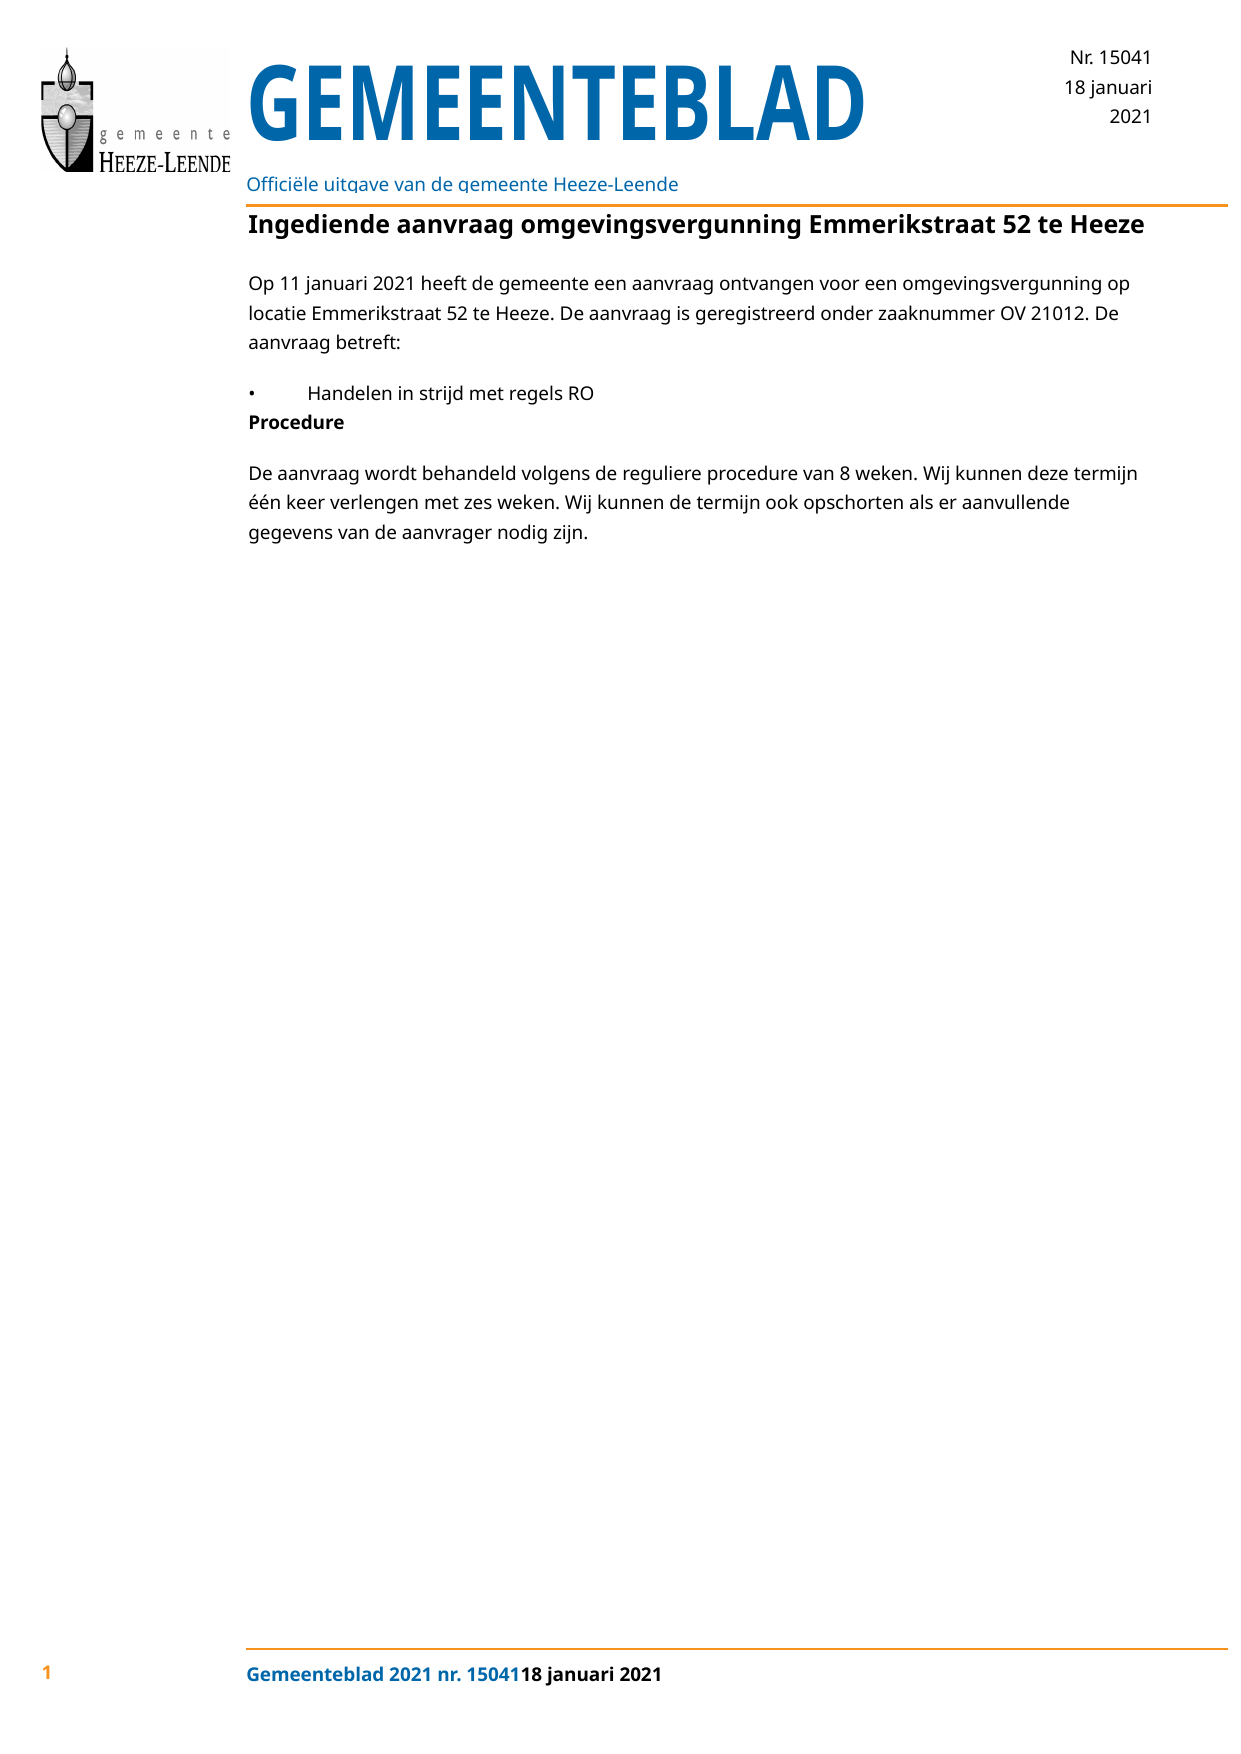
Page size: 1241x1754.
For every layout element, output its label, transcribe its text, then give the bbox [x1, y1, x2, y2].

text De aanvraag wordt behandeld volgens de reguliere procedure van 8 weken. Wij kunnen deze termijn één keer verlengen met zes weken. Wij kunnen de termijn ook opschorten als er aanvullende gegevens van de aanvrager nodig zijn. [248, 460, 1152, 545]
text Ingediende aanvraag omgevingsvergunning Emmerikstraat 52 te Heeze [248, 207, 1152, 241]
picture [41, 47, 231, 172]
text Procedure [248, 409, 1152, 435]
list Handelen in strijd met regels RO [248, 380, 1152, 406]
text Op 11 januari 2021 heeft de gemeente een aanvraag ontvangen voor een omgevingsvergunning op locatie Emmerikstraat 52 te Heeze. De aanvraag is geregistreerd onder zaaknummer OV 21012. De aanvraag betreft: [248, 270, 1152, 355]
